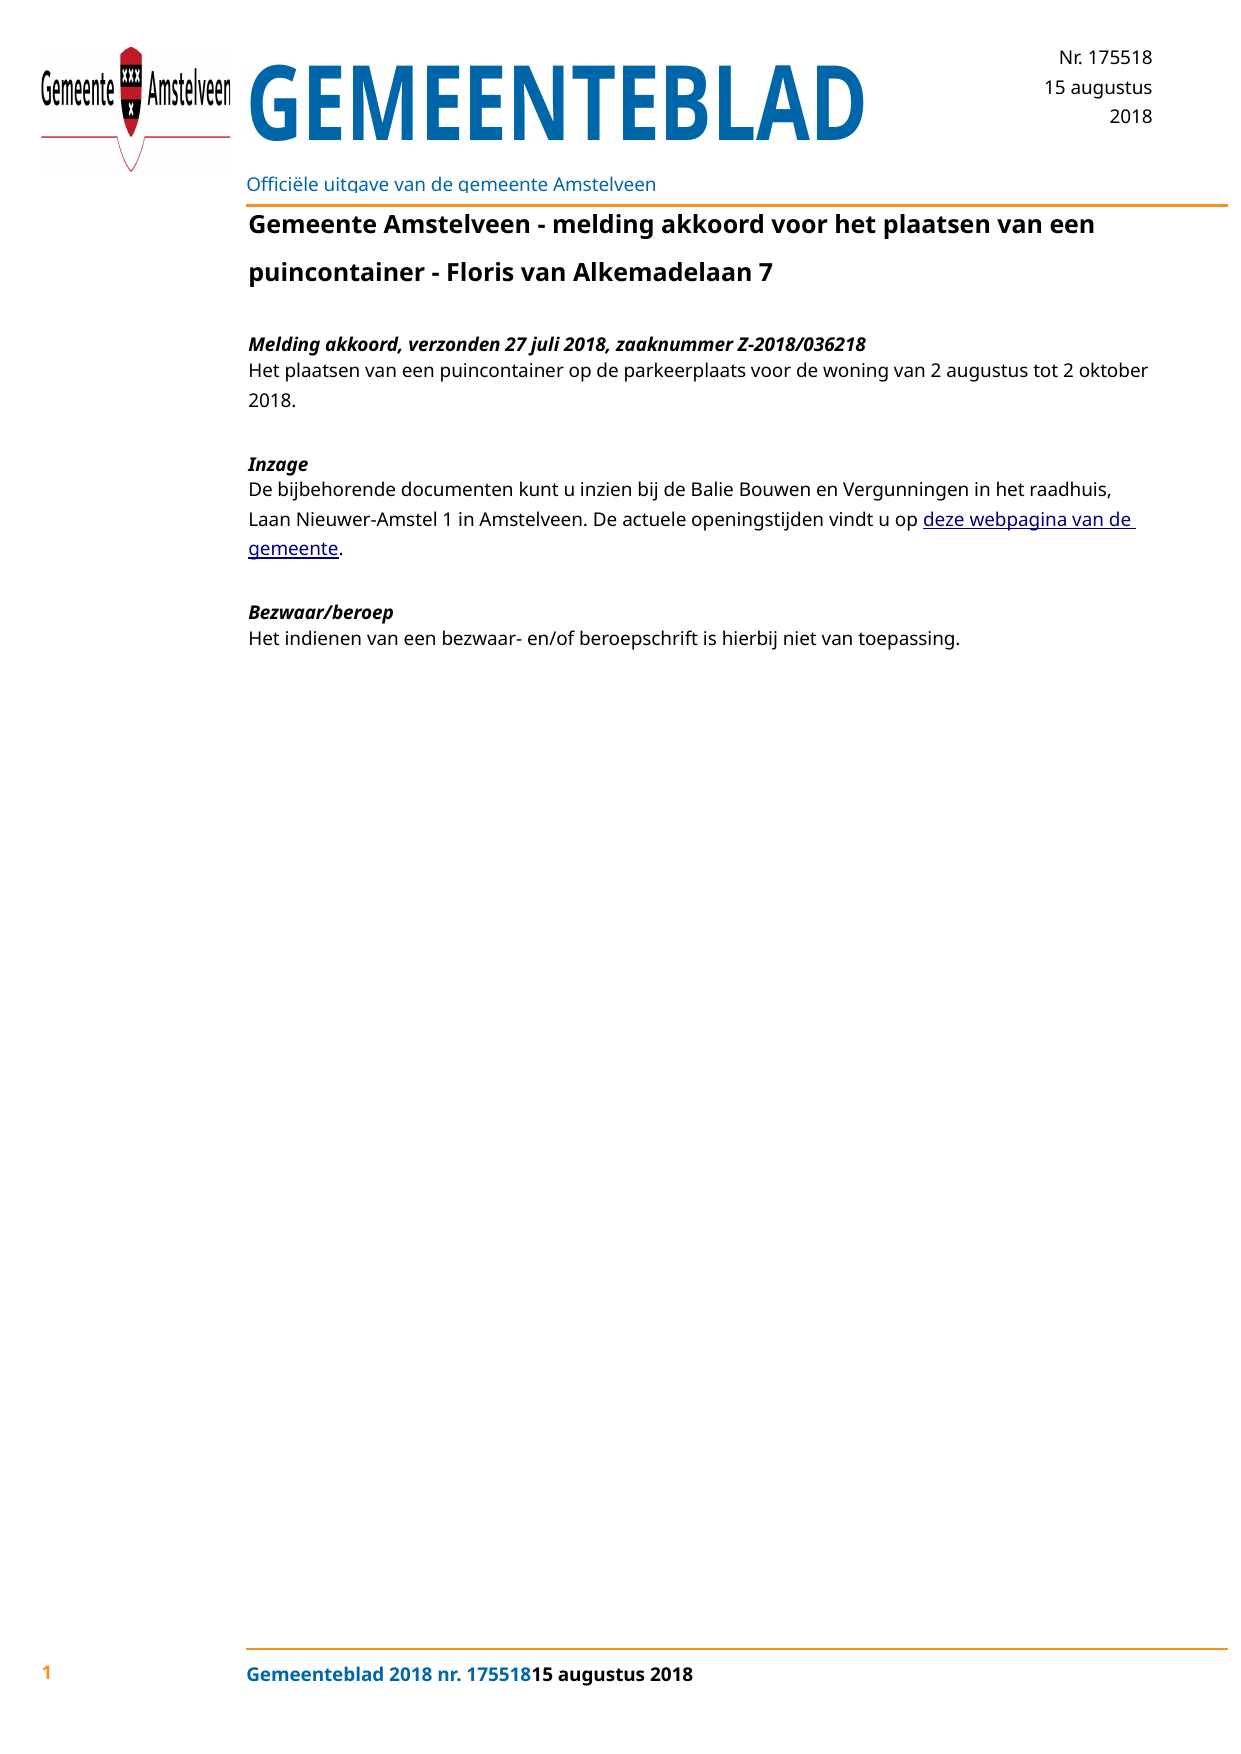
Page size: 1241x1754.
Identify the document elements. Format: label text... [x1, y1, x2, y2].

picture [41, 47, 231, 172]
text De bijbehorende documenten kunt u inzien bij de Balie Bouwen en Vergunningen in het raadhuis, Laan Nieuwer-Amstel 1 in Amstelveen. De actuele openingstijden vindt u op deze webpagina van de gemeente. [248, 476, 1152, 561]
text Inzage [248, 451, 1152, 476]
text Bezwaar/beroep [248, 599, 1152, 625]
text Gemeente Amstelveen - melding akkoord voor het plaatsen van een puincontainer - Floris van Alkemadelaan 7 [248, 207, 1152, 288]
text Het plaatsen van een puincontainer op de parkeerplaats voor de woning van 2 augustus tot 2 oktober 2018. [248, 357, 1152, 412]
text Melding akkoord, verzonden 27 juli 2018, zaaknummer Z-2018/036218 [248, 331, 1152, 357]
text Het indienen van een bezwaar- en/of beroepschrift is hierbij niet van toepassing. [248, 625, 1152, 651]
